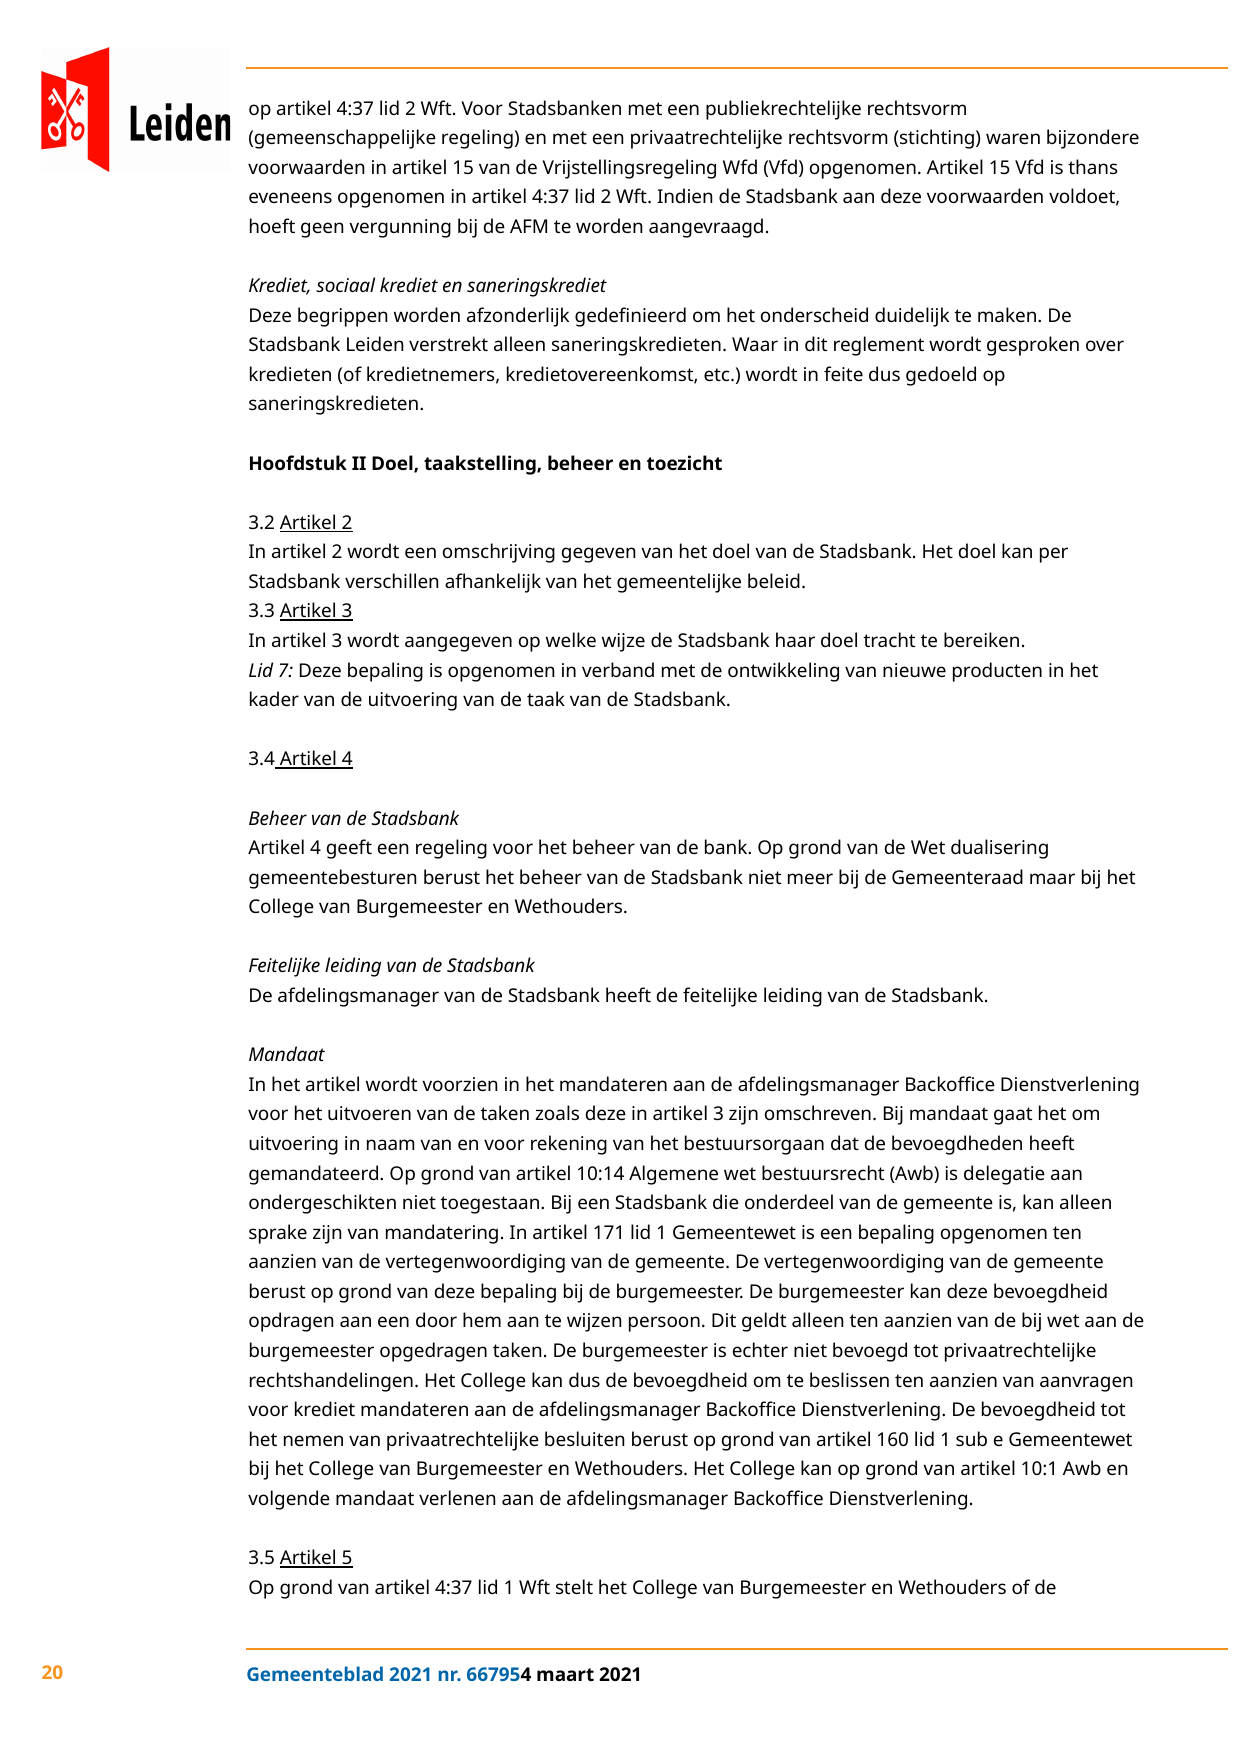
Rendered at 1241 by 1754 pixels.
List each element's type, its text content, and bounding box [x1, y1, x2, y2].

text 3.4 Artikel 4 [248, 746, 1152, 771]
text Beheer van de Stadsbank [248, 805, 1152, 831]
picture [41, 47, 231, 172]
text Lid 7: Deze bepaling is opgenomen in verband met de ontwikkeling van nieuwe producten in het kader van de uitvoering van de taak van de Stadsbank. [248, 657, 1152, 712]
text In artikel 3 wordt aangegeven op welke wijze de Stadsbank haar doel tracht te bereiken. [248, 627, 1152, 653]
text op artikel 4:37 lid 2 Wft. Voor Stadsbanken met een publiekrechtelijke rechtsvorm (gemeenschappelijke regeling) en met een privaatrechtelijke rechtsvorm (stichting) waren bijzondere voorwaarden in artikel 15 van de Vrijstellingsregeling Wfd (Vfd) opgenomen. Artikel 15 Vfd is thans eveneens opgenomen in artikel 4:37 lid 2 Wft. Indien de Stadsbank aan deze voorwaarden voldoet, hoeft geen vergunning bij de AFM te worden aangevraagd. [248, 95, 1152, 239]
text In artikel 2 wordt een omschrijving gegeven van het doel van de Stadsbank. Het doel kan per Stadsbank verschillen afhankelijk van het gemeentelijke beleid. [248, 538, 1152, 594]
text Artikel 4 geeft een regeling voor het beheer van de bank. Op grond van de Wet dualisering gemeentebesturen berust het beheer van de Stadsbank niet meer bij de Gemeenteraad maar bij het College van Burgemeester en Wethouders. [248, 834, 1152, 919]
text Krediet, sociaal krediet en saneringskrediet [248, 272, 1152, 298]
text Feitelijke leiding van de Stadsbank [248, 953, 1152, 978]
text 3.2 Artikel 2 [248, 509, 1152, 535]
text Hoofdstuk II Doel, taakstelling, beheer en toezicht [248, 450, 1152, 476]
text Deze begrippen worden afzonderlijk gedefinieerd om het onderscheid duidelijk te maken. De Stadsbank Leiden verstrekt alleen saneringskredieten. Waar in dit reglement wordt gesproken over kredieten (of kredietnemers, kredietovereenkomst, etc.) wordt in feite dus gedoeld op saneringskredieten. [248, 302, 1152, 416]
text In het artikel wordt voorzien in het mandateren aan de afdelingsmanager Backoffice Dienstverlening voor het uitvoeren van de taken zoals deze in artikel 3 zijn omschreven. Bij mandaat gaat het om uitvoering in naam van en voor rekening van het bestuursorgaan dat de bevoegdheden heeft gemandateerd. Op grond van artikel 10:14 Algemene wet bestuursrecht (Awb) is delegatie aan ondergeschikten niet toegestaan. Bij een Stadsbank die onderdeel van de gemeente is, kan alleen sprake zijn van mandatering. In artikel 171 lid 1 Gemeentewet is een bepaling opgenomen ten aanzien van de vertegenwoordiging van de gemeente. De vertegenwoordiging van de gemeente berust op grond van deze bepaling bij de burgemeester. De burgemeester kan deze bevoegdheid opdragen aan een door hem aan te wijzen persoon. Dit geldt alleen ten aanzien van de bij wet aan de burgemeester opgedragen taken. De burgemeester is echter niet bevoegd tot privaatrechtelijke rechtshandelingen. Het College kan dus de bevoegdheid om te beslissen ten aanzien van aanvragen voor krediet mandateren aan de afdelingsmanager Backoffice Dienstverlening. De bevoegdheid tot het nemen van privaatrechtelijke besluiten berust op grond van artikel 160 lid 1 sub e Gemeentewet bij het College van Burgemeester en Wethouders. Het College kan op grond van artikel 10:1 Awb en volgende mandaat verlenen aan de afdelingsmanager Backoffice Dienstverlening. [248, 1071, 1152, 1511]
text 3.3 Artikel 3 [248, 598, 1152, 623]
text 3.5 Artikel 5 [248, 1544, 1152, 1570]
text Op grond van artikel 4:37 lid 1 Wft stelt het College van Burgemeester en Wethouders of de [248, 1574, 1152, 1600]
text De afdelingsmanager van de Stadsbank heeft de feitelijke leiding van de Stadsbank. [248, 982, 1152, 1008]
text Mandaat [248, 1041, 1152, 1067]
